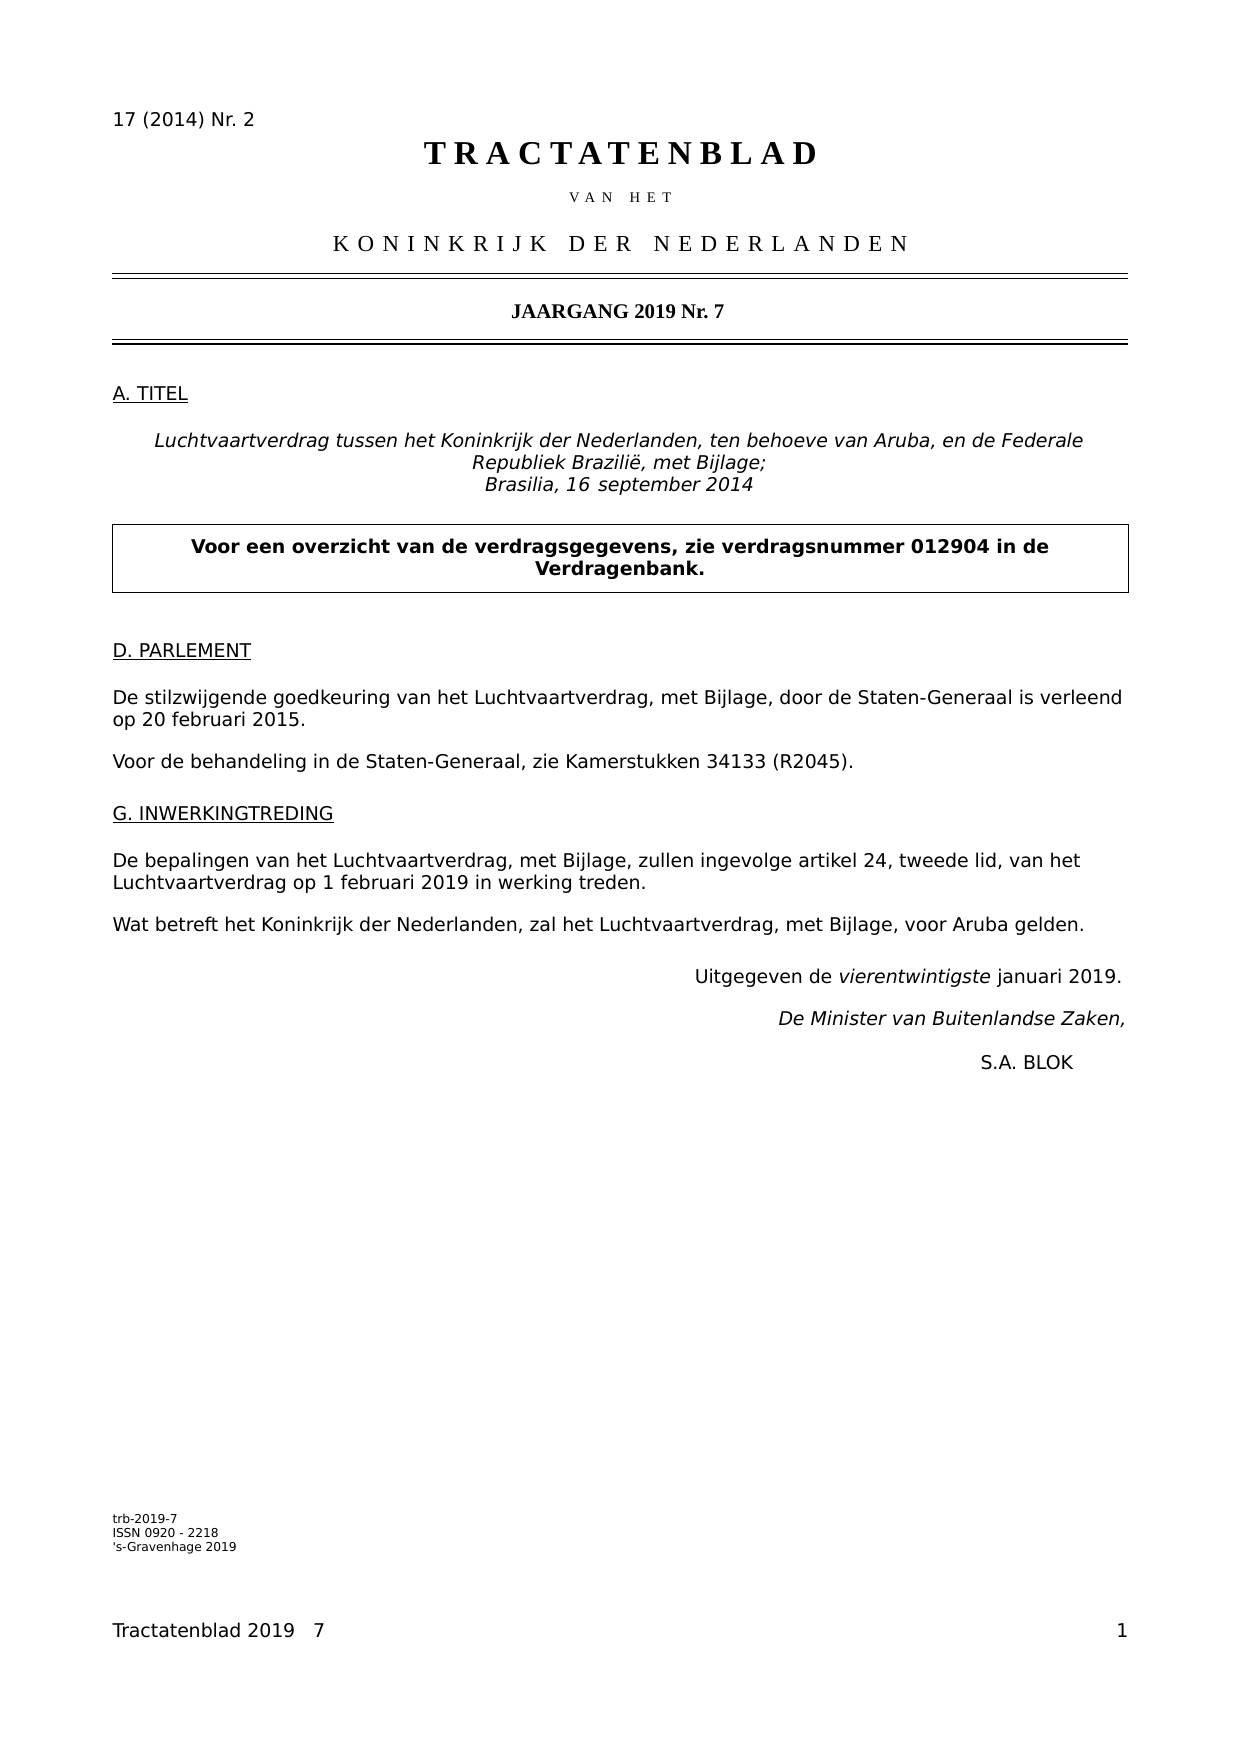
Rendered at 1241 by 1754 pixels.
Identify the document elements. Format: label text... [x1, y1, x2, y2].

text JAARGANG 2019 Nr. 7 [112, 299, 1128, 323]
text TRACTATENBLAD [112, 133, 1128, 172]
text VAN HET [112, 189, 1128, 206]
text Wat betreft het Koninkrijk der Nederlanden, zal het Luchtvaartverdrag, met Bijlage, voor Aruba gelden. [112, 914, 1128, 936]
text Luchtvaartverdrag tussen het Koninkrijk der Nederlanden, ten behoeve van Aruba, en de Federale Republiek Brazilië, met Bijlage; [112, 430, 1128, 474]
text Brasilia, 16 september 2014 [112, 474, 1128, 496]
text 17 (2014) Nr. 2 [112, 109, 1128, 131]
subtitle G. INWERKINGTREDING [112, 803, 1128, 825]
subtitle D. PARLEMENT [112, 640, 1128, 662]
subtitle A. TITEL [112, 383, 1128, 405]
text Uitgegeven de vierentwintigste januari 2019. [112, 966, 1128, 988]
text trb-2019-7 [112, 1512, 346, 1526]
text De bepalingen van het Luchtvaartverdrag, met Bijlage, zullen ingevolge artikel 24, tweede lid, van het Luchtvaartverdrag op 1 februari 2019 in werking treden. [112, 850, 1128, 894]
text De stilzwijgende goedkeuring van het Luchtvaartverdrag, met Bijlage, door de Staten-Generaal is verleend op 20 februari 2015. [112, 687, 1128, 731]
text KONINKRIJK DER NEDERLANDEN [112, 229, 1128, 256]
text ISSN 0920 - 2218 [112, 1526, 346, 1540]
text 's-Gravenhage 2019 [112, 1540, 346, 1554]
text Voor de behandeling in de Staten-Generaal, zie Kamerstukken 34133 (R2045). [112, 751, 1128, 773]
text De Minister van Buitenlandse Zaken, S.A. BLOK [112, 1008, 1128, 1074]
